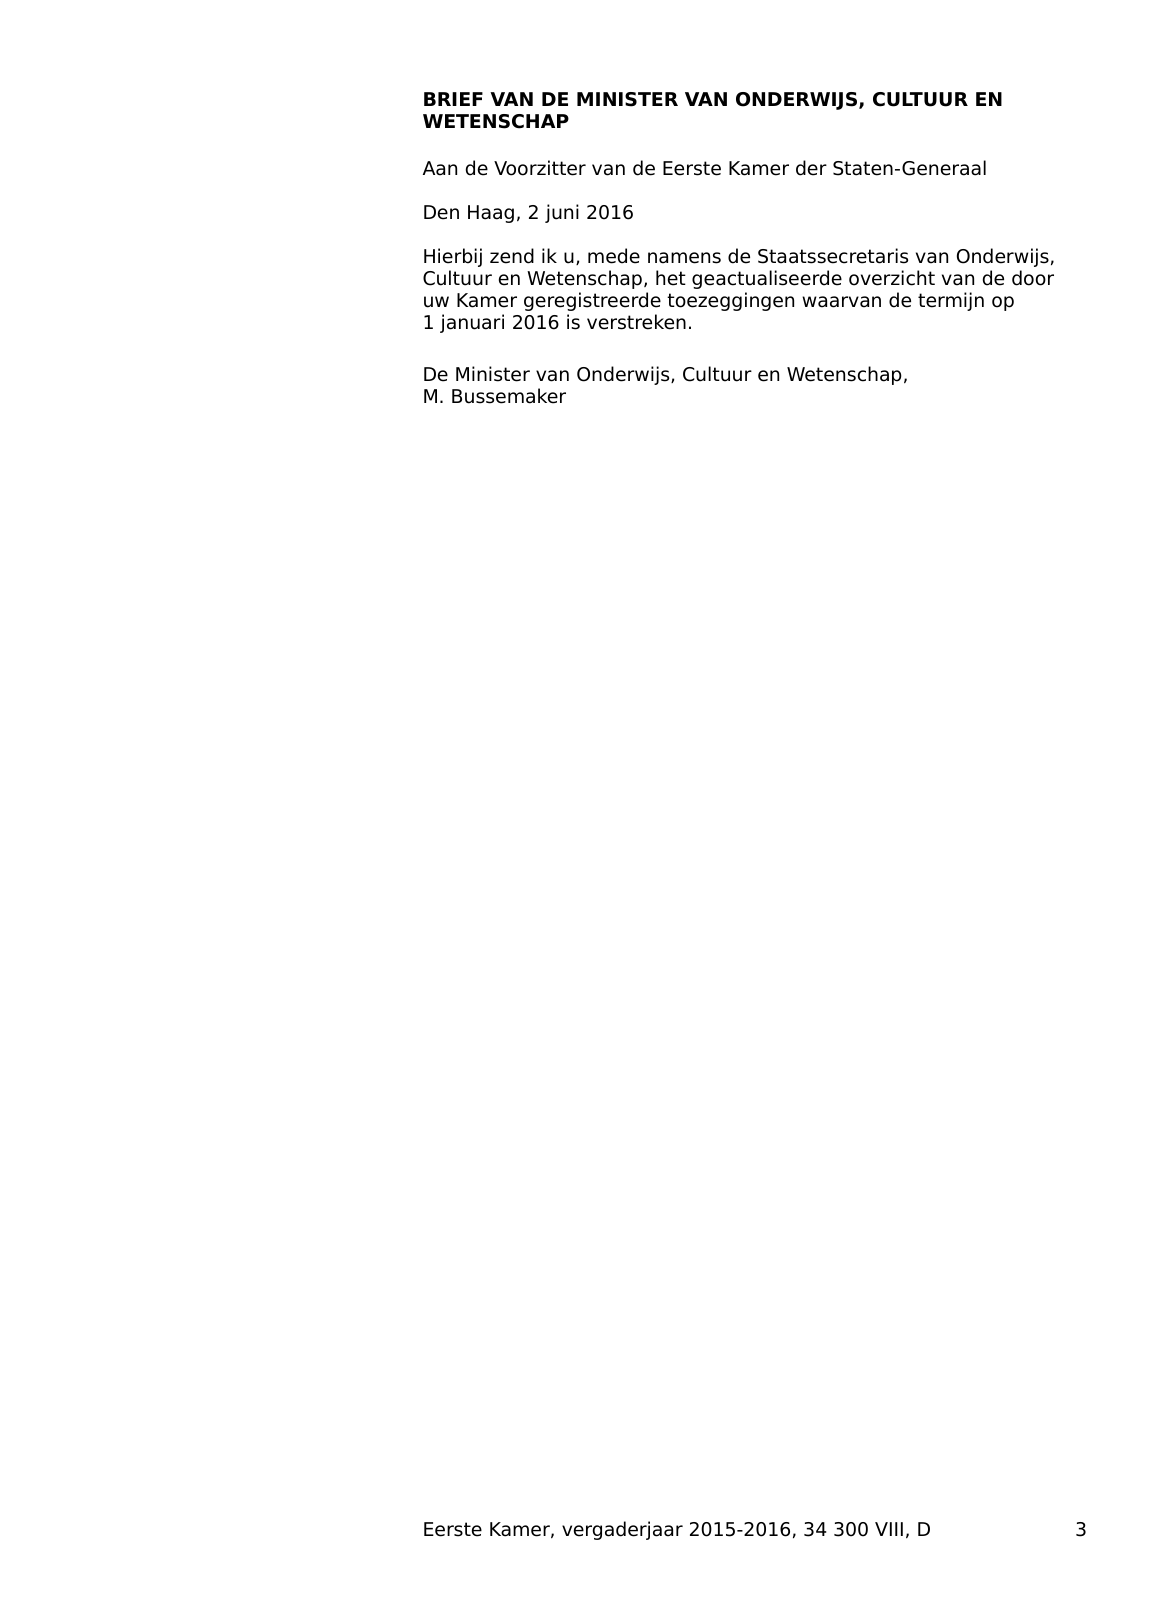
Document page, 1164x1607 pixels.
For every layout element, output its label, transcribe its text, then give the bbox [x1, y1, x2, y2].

text De Minister van Onderwijs, Cultuur en Wetenschap, M. Bussemaker [422, 364, 1087, 408]
text Den Haag, 2 juni 2016 [422, 202, 1087, 224]
text Hierbij zend ik u, mede namens de Staatssecretaris van Onderwijs, Cultuur en Wetenschap, het geactualiseerde overzicht van de door uw Kamer geregistreerde toezeggingen waarvan de termijn op 1 januari 2016 is verstreken. [422, 246, 1087, 334]
text Aan de Voorzitter van de Eerste Kamer der Staten-Generaal [422, 158, 1087, 180]
subtitle BRIEF VAN DE MINISTER VAN ONDERWIJS, CULTUUR EN WETENSCHAP [422, 89, 1087, 133]
